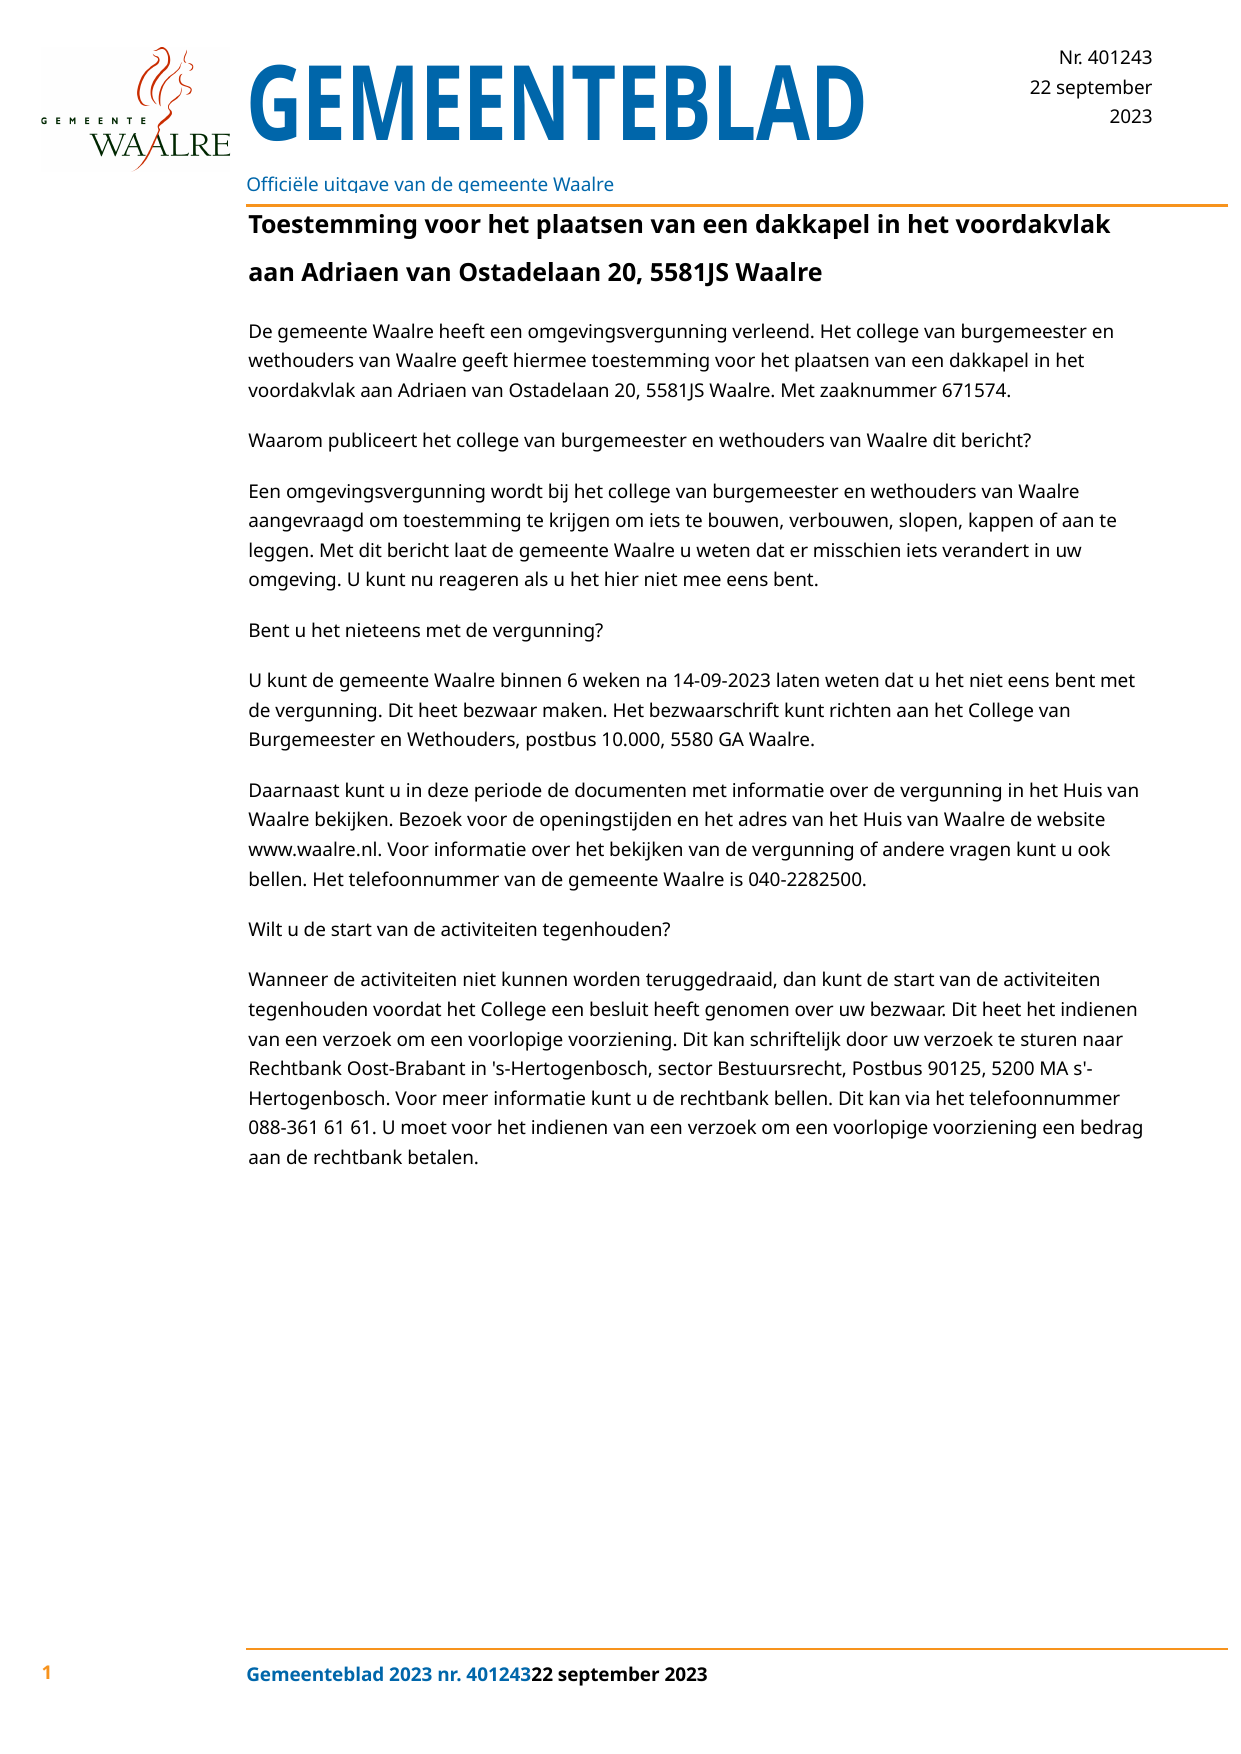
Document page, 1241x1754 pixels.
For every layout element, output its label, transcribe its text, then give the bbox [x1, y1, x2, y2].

picture [41, 47, 231, 172]
text Waarom publiceert het college van burgemeester en wethouders van Waalre dit bericht? [248, 427, 1152, 453]
text U kunt de gemeente Waalre binnen 6 weken na 14-09-2023 laten weten dat u het niet eens bent met de vergunning. Dit heet bezwaar maken. Het bezwaarschrift kunt richten aan het College van Burgemeester en Wethouders, postbus 10.000, 5580 GA Waalre. [248, 667, 1152, 752]
text Toestemming voor het plaatsen van een dakkapel in het voordakvlak aan Adriaen van Ostadelaan 20, 5581JS Waalre [248, 207, 1152, 288]
text Bent u het nieteens met de vergunning? [248, 617, 1152, 643]
text Wanneer de activiteiten niet kunnen worden teruggedraaid, dan kunt de start van de activiteiten tegenhouden voordat het College een besluit heeft genomen over uw bezwaar. Dit heet het indienen van een verzoek om een voorlopige voorziening. Dit kan schriftelijk door uw verzoek te sturen naar Rechtbank Oost-Brabant in 's-Hertogenbosch, sector Bestuursrecht, Postbus 90125, 5200 MA s'-Hertogenbosch. Voor meer informatie kunt u de rechtbank bellen. Dit kan via het telefoonnummer 088-361 61 61. U moet voor het indienen van een verzoek om een voorlopige voorziening een bedrag aan de rechtbank betalen. [248, 967, 1152, 1170]
text Wilt u de start van de activiteiten tegenhouden? [248, 916, 1152, 942]
text De gemeente Waalre heeft een omgevingsvergunning verleend. Het college van burgemeester en wethouders van Waalre geeft hiermee toestemming voor het plaatsen van een dakkapel in het voordakvlak aan Adriaen van Ostadelaan 20, 5581JS Waalre. Met zaaknummer 671574. [248, 318, 1152, 403]
text Een omgevingsvergunning wordt bij het college van burgemeester en wethouders van Waalre aangevraagd om toestemming te krijgen om iets te bouwen, verbouwen, slopen, kappen of aan te leggen. Met dit bericht laat de gemeente Waalre u weten dat er misschien iets verandert in uw omgeving. U kunt nu reageren als u het hier niet mee eens bent. [248, 478, 1152, 592]
text Daarnaast kunt u in deze periode de documenten met informatie over de vergunning in het Huis van Waalre bekijken. Bezoek voor de openingstijden en het adres van het Huis van Waalre de website www.waalre.nl. Voor informatie over het bekijken van de vergunning of andere vragen kunt u ook bellen. Het telefoonnummer van de gemeente Waalre is 040-2282500. [248, 777, 1152, 892]
